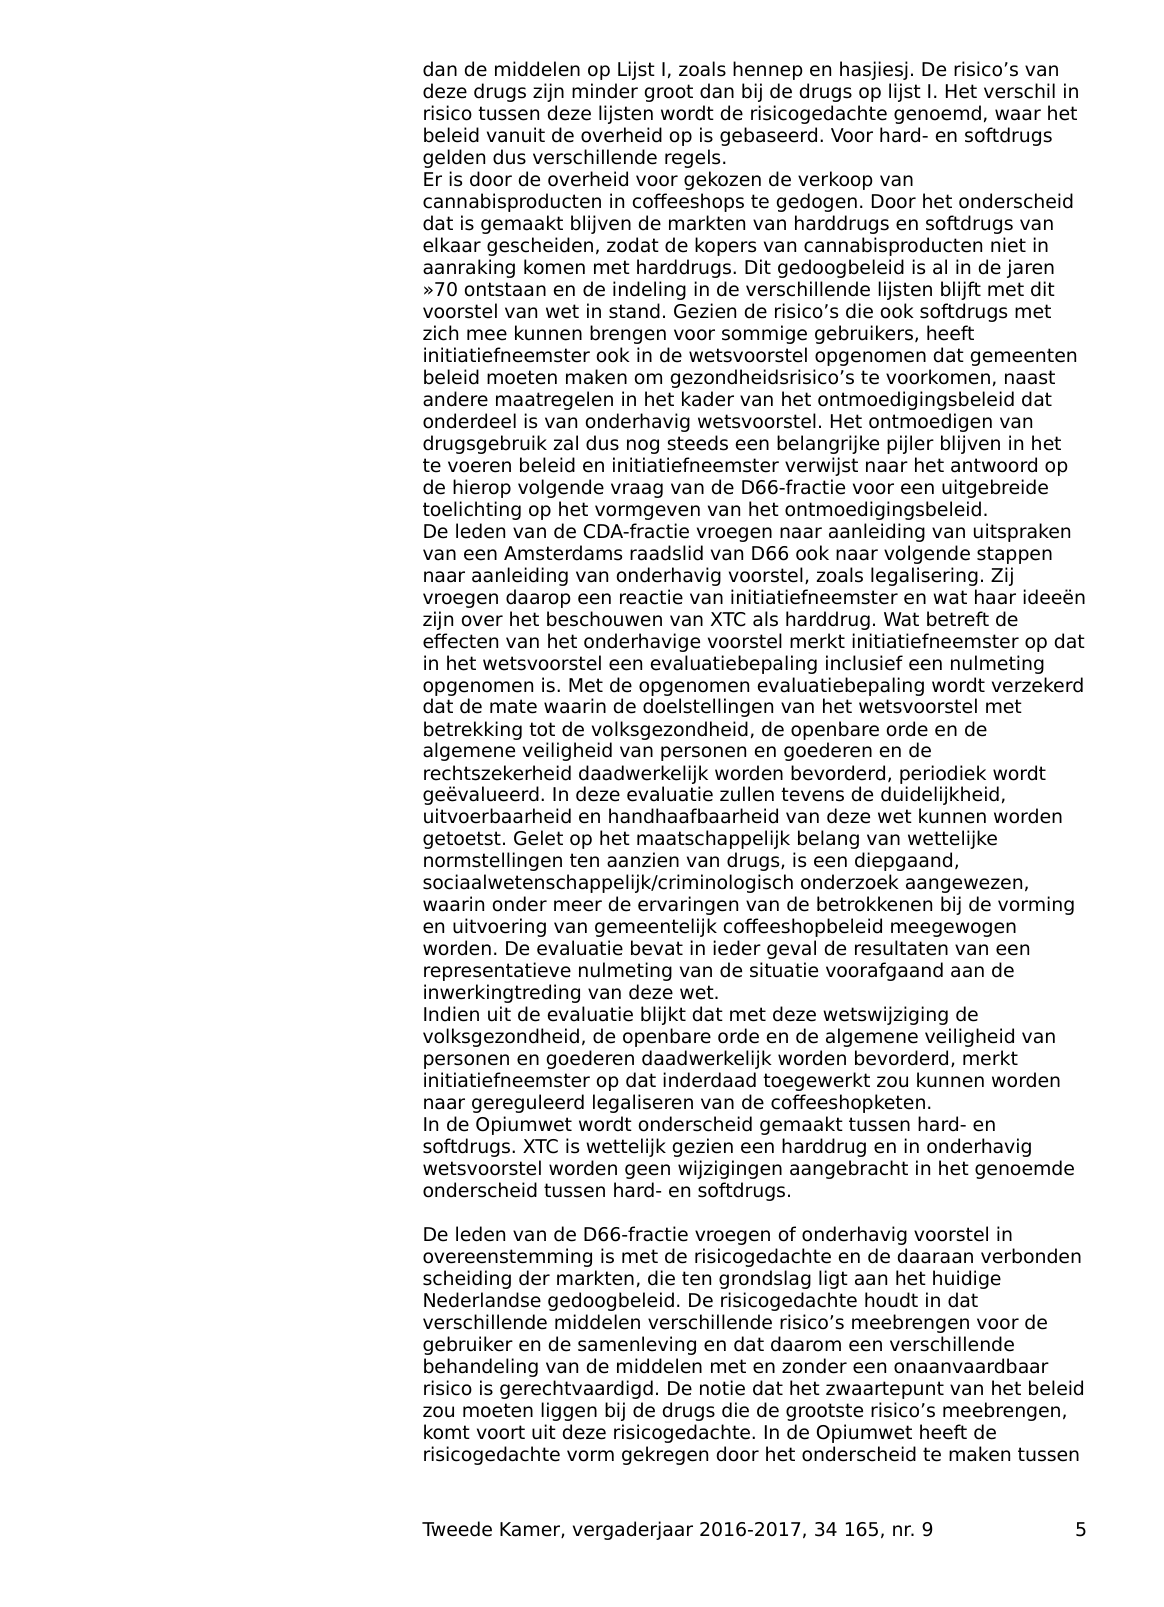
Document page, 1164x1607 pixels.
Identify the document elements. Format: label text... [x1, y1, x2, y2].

text dan de middelen op Lijst I, zoals hennep en hasjiesj. De risico’s van deze drugs zijn minder groot dan bij de drugs op lijst I. Het verschil in risico tussen deze lijsten wordt de risicogedachte genoemd, waar het beleid vanuit de overheid op is gebaseerd. Voor hard- en softdrugs gelden dus verschillende regels. [422, 59, 1087, 169]
text Indien uit de evaluatie blijkt dat met deze wetswijziging de volksgezondheid, de openbare orde en de algemene veiligheid van personen en goederen daadwerkelijk worden bevorderd, merkt initiatiefneemster op dat inderdaad toegewerkt zou kunnen worden naar gereguleerd legaliseren van de coffeeshopketen. [422, 1004, 1087, 1114]
text In de Opiumwet wordt onderscheid gemaakt tussen hard- en softdrugs. XTC is wettelijk gezien een harddrug en in onderhavig wetsvoorstel worden geen wijzigingen aangebracht in het genoemde onderscheid tussen hard- en softdrugs. [422, 1114, 1087, 1202]
text De leden van de CDA-fractie vroegen naar aanleiding van uitspraken van een Amsterdams raadslid van D66 ook naar volgende stappen naar aanleiding van onderhavig voorstel, zoals legalisering. Zij vroegen daarop een reactie van initiatiefneemster en wat haar ideeën zijn over het beschouwen van XTC als harddrug. Wat betreft de effecten van het onderhavige voorstel merkt initiatiefneemster op dat in het wetsvoorstel een evaluatiebepaling inclusief een nulmeting opgenomen is. Met de opgenomen evaluatiebepaling wordt verzekerd dat de mate waarin de doelstellingen van het wetsvoorstel met betrekking tot de volksgezondheid, de openbare orde en de algemene veiligheid van personen en goederen en de rechtszekerheid daadwerkelijk worden bevorderd, periodiek wordt geëvalueerd. In deze evaluatie zullen tevens de duidelijkheid, uitvoerbaarheid en handhaafbaarheid van deze wet kunnen worden getoetst. Gelet op het maatschappelijk belang van wettelijke normstellingen ten aanzien van drugs, is een diepgaand, sociaalwetenschappelijk/criminologisch onderzoek aangewezen, waarin onder meer de ervaringen van de betrokkenen bij de vorming en uitvoering van gemeentelijk coffeeshopbeleid meegewogen worden. De evaluatie bevat in ieder geval de resultaten van een representatieve nulmeting van de situatie voorafgaand aan de inwerkingtreding van deze wet. [422, 521, 1087, 1004]
text De leden van de D66-fractie vroegen of onderhavig voorstel in overeenstemming is met de risicogedachte en de daaraan verbonden scheiding der markten, die ten grondslag ligt aan het huidige Nederlandse gedoogbeleid. De risicogedachte houdt in dat verschillende middelen verschillende risico’s meebrengen voor de gebruiker en de samenleving en dat daarom een verschillende behandeling van de middelen met en zonder een onaanvaardbaar risico is gerechtvaardigd. De notie dat het zwaartepunt van het beleid zou moeten liggen bij de drugs die de grootste risico’s meebrengen, komt voort uit deze risicogedachte. In de Opiumwet heeft de risicogedachte vorm gekregen door het onderscheid te maken tussen [422, 1224, 1087, 1466]
text Er is door de overheid voor gekozen de verkoop van cannabisproducten in coffeeshops te gedogen. Door het onderscheid dat is gemaakt blijven de markten van harddrugs en softdrugs van elkaar gescheiden, zodat de kopers van cannabisproducten niet in aanraking komen met harddrugs. Dit gedoogbeleid is al in de jaren »70 ontstaan en de indeling in de verschillende lijsten blijft met dit voorstel van wet in stand. Gezien de risico’s die ook softdrugs met zich mee kunnen brengen voor sommige gebruikers, heeft initiatiefneemster ook in de wetsvoorstel opgenomen dat gemeenten beleid moeten maken om gezondheidsrisico’s te voorkomen, naast andere maatregelen in het kader van het ontmoedigingsbeleid dat onderdeel is van onderhavig wetsvoorstel. Het ontmoedigen van drugsgebruik zal dus nog steeds een belangrijke pijler blijven in het te voeren beleid en initiatiefneemster verwijst naar het antwoord op de hierop volgende vraag van de D66-fractie voor een uitgebreide toelichting op het vormgeven van het ontmoedigingsbeleid. [422, 169, 1087, 521]
